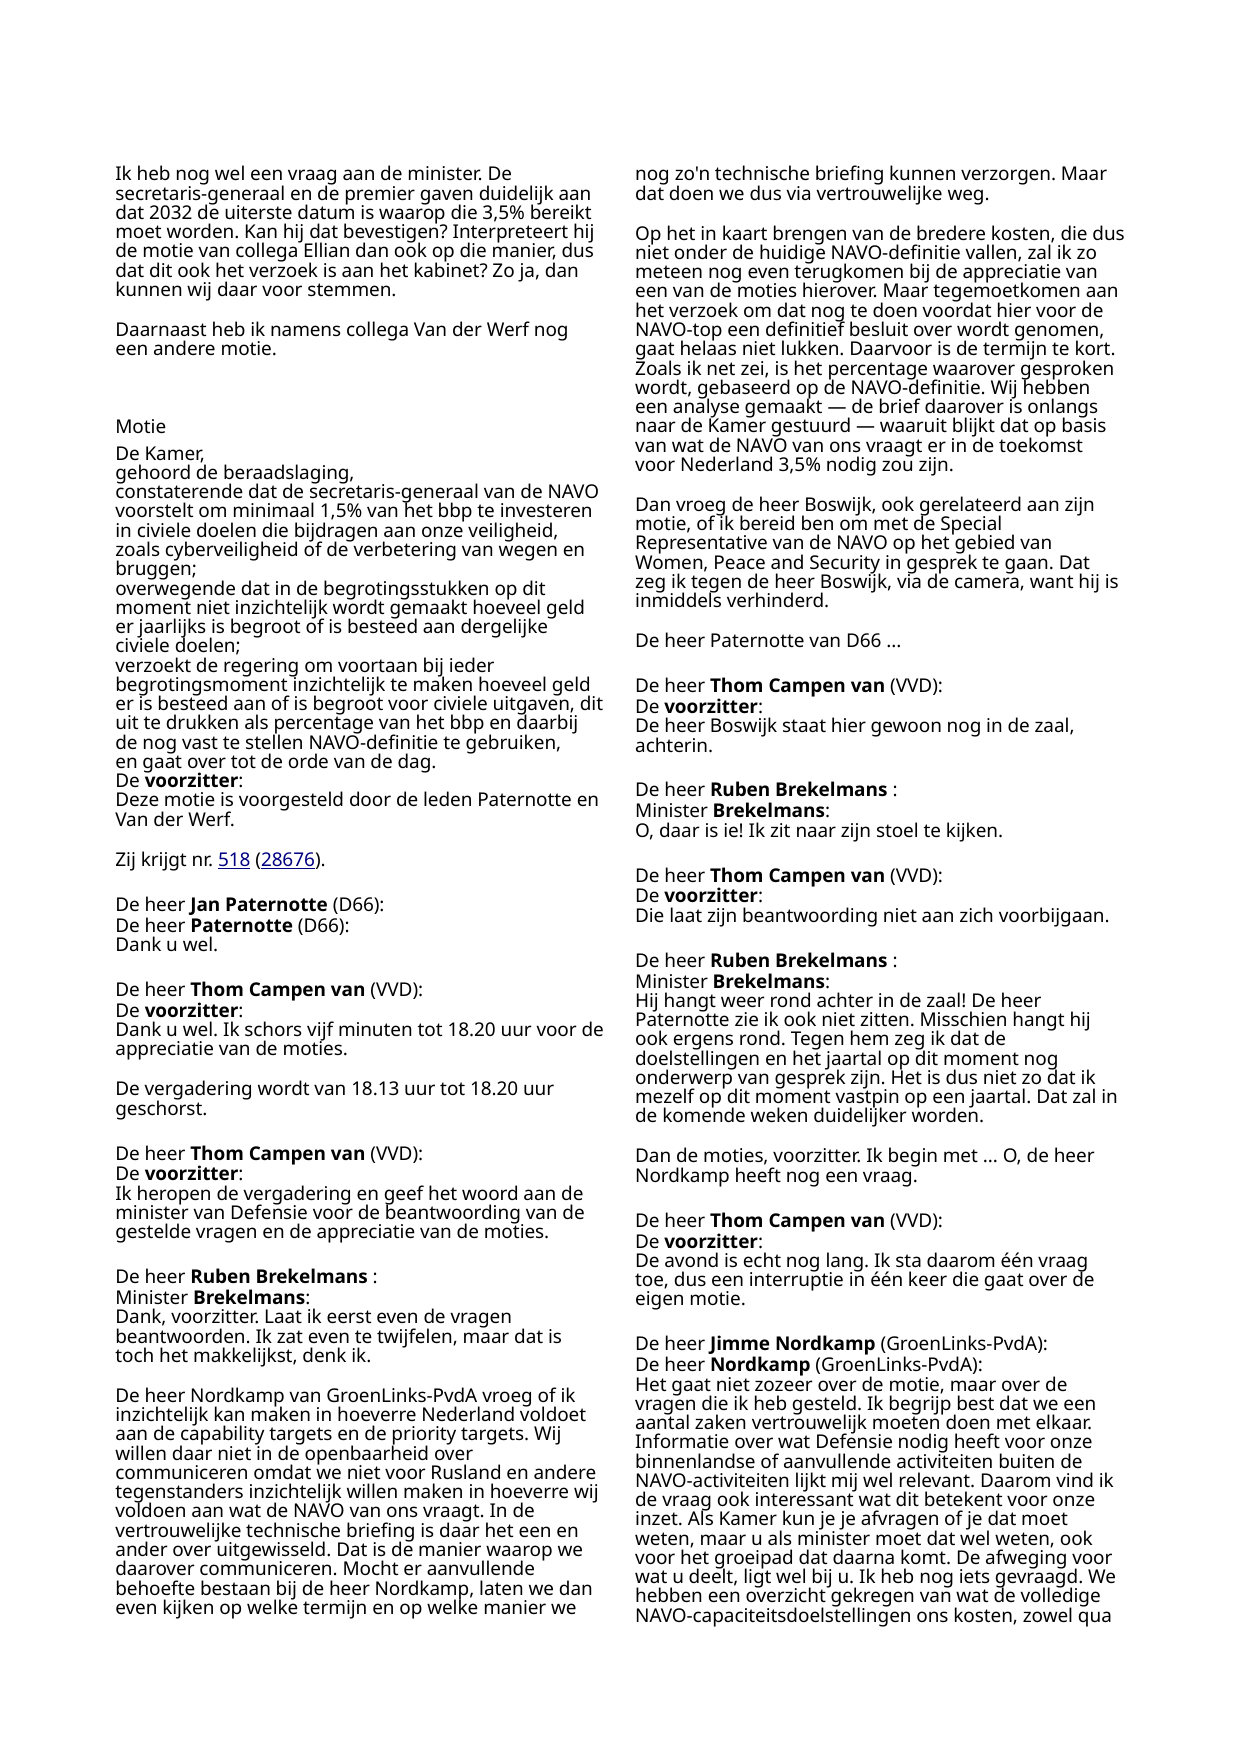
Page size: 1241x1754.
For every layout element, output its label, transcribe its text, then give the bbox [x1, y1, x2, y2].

text Het gaat niet zozeer over de motie, maar over de vragen die ik heb gesteld. Ik begrijp best dat we een aantal zaken vertrouwelijk moeten doen met elkaar. Informatie over wat Defensie nodig heeft voor onze binnenlandse of aanvullende activiteiten buiten de NAVO-activiteiten lijkt mij wel relevant. Daarom vind ik de vraag ook interessant wat dit betekent voor onze inzet. Als Kamer kun je je afvragen of je dat moet weten, maar u als minister moet dat wel weten, ook voor het groeipad dat daarna komt. De afweging voor wat u deelt, ligt wel bij u. Ik heb nog iets gevraagd. We hebben een overzicht gekregen van wat de volledige NAVO-capaciteitsdoelstellingen ons kosten, zowel qua [635, 1376, 1125, 1626]
text De voorzitter: [635, 887, 1125, 907]
text Op het in kaart brengen van de bredere kosten, die dus niet onder de huidige NAVO-definitie vallen, zal ik zo meteen nog even terugkomen bij de appreciatie van een van de moties hierover. Maar tegemoetkomen aan het verzoek om dat nog te doen voordat hier voor de NAVO-top een definitief besluit over wordt genomen, gaat helaas niet lukken. Daarvoor is de termijn te kort. Zoals ik net zei, is het percentage waarover gesproken wordt, gebaseerd op de NAVO-definitie. Wij hebben een analyse gemaakt — de brief daarover is onlangs naar de Kamer gestuurd — waaruit blijkt dat op basis van wat de NAVO van ons vraagt er in de toekomst voor Nederland 3,5% nodig zou zijn. [635, 224, 1125, 475]
text Daarnaast heb ik namens collega Van der Werf nog een andere motie. [115, 321, 605, 359]
text en gaat over tot de orde van de dag. [115, 753, 605, 772]
text Dan de moties, voorzitter. Ik begin met ... O, de heer Nordkamp heeft nog een vraag. [635, 1147, 1125, 1186]
text overwegende dat in de begrotingsstukken op dit moment niet inzichtelijk wordt gemaakt hoeveel geld er jaarlijks is begroot of is besteed aan dergelijke civiele doelen; [115, 579, 605, 657]
text De heer Ruben Brekelmans : [635, 777, 1125, 802]
text De heer Nordkamp van GroenLinks-PvdA vroeg of ik inzichtelijk kan maken in hoeverre Nederland voldoet aan de capability targets en de priority targets. Wij willen daar niet in de openbaarheid over communiceren omdat we niet voor Rusland en andere tegenstanders inzichtelijk willen maken in hoeverre wij voldoen aan wat de NAVO van ons vraagt. In de vertrouwelijke technische briefing is daar het een en ander over uitgewisseld. Dat is de manier waarop we daarover communiceren. Mocht er aanvullende behoefte bestaan bij de heer Nordkamp, laten we dan even kijken op welke termijn en op welke manier we [115, 1387, 605, 1618]
text De heer Boswijk staat hier gewoon nog in de zaal, achterin. [635, 717, 1125, 756]
text De heer Paternotte van D66 ... [635, 632, 1125, 651]
text De voorzitter: [635, 698, 1125, 717]
text Dank, voorzitter. Laat ik eerst even de vragen beantwoorden. Ik zat even te twijfelen, maar dat is toch het makkelijkst, denk ik. [115, 1308, 605, 1366]
text gehoord de beraadslaging, [115, 464, 605, 483]
text Ik heropen de vergadering en geef het woord aan de minister van Defensie voor de beantwoording van de gestelde vragen en de appreciatie van de moties. [115, 1185, 605, 1242]
text De heer Ruben Brekelmans : [635, 947, 1125, 973]
text De voorzitter: [115, 772, 605, 791]
text Dank u wel. Ik schors vijf minuten tot 18.20 uur voor de appreciatie van de moties. [115, 1021, 605, 1059]
text Hij hangt weer rond achter in de zaal! De heer Paternotte zie ik ook niet zitten. Misschien hangt hij ook ergens rond. Tegen hem zeg ik dat de doelstellingen en het jaartal op dit moment nog onderwerp van gesprek zijn. Het is dus niet zo dat ik mezelf op dit moment vastpin op een jaartal. Dat zal in de komende weken duidelijker worden. [635, 992, 1125, 1127]
text De heer Paternotte (D66): [115, 917, 605, 936]
text Minister Brekelmans: [115, 1289, 605, 1308]
text Motie [115, 413, 605, 439]
text De heer Thom Campen van (VVD): [635, 1207, 1125, 1233]
text nog zo'n technische briefing kunnen verzorgen. Maar dat doen we dus via vertrouwelijke weg. [635, 165, 1125, 204]
text De heer Ruben Brekelmans : [115, 1263, 605, 1289]
text Deze motie is voorgesteld door de leden Paternotte en Van der Werf. [115, 791, 605, 830]
text verzoekt de regering om voortaan bij ieder begrotingsmoment inzichtelijk te maken hoeveel geld er is besteed aan of is begroot voor civiele uitgaven, dit uit te drukken als percentage van het bbp en daarbij de nog vast te stellen NAVO-definitie te gebruiken, [115, 657, 605, 753]
text De heer Nordkamp (GroenLinks-PvdA): [635, 1356, 1125, 1376]
text Die laat zijn beantwoording niet aan zich voorbijgaan. [635, 907, 1125, 926]
text De vergadering wordt van 18.13 uur tot 18.20 uur geschorst. [115, 1080, 605, 1119]
text De heer Thom Campen van (VVD): [115, 1140, 605, 1165]
text constaterende dat de secretaris-generaal van de NAVO voorstelt om minimaal 1,5% van het bbp te investeren in civiele doelen die bijdragen aan onze veiligheid, zoals cyberveiligheid of de verbetering van wegen en bruggen; [115, 483, 605, 579]
text De heer Thom Campen van (VVD): [115, 976, 605, 1002]
text De Kamer, [115, 444, 605, 464]
text Minister Brekelmans: [635, 802, 1125, 822]
text De heer Thom Campen van (VVD): [635, 862, 1125, 887]
text De heer Jimme Nordkamp (GroenLinks-PvdA): [635, 1331, 1125, 1356]
text De voorzitter: [115, 1165, 605, 1185]
text Dan vroeg de heer Boswijk, ook gerelateerd aan zijn motie, of ik bereid ben om met de Special Representative van de NAVO op het gebied van Women, Peace and Security in gesprek te gaan. Dat zeg ik tegen de heer Boswijk, via de camera, want hij is inmiddels verhinderd. [635, 496, 1125, 611]
text De avond is echt nog lang. Ik sta daarom één vraag toe, dus een interruptie in één keer die gaat over de eigen motie. [635, 1252, 1125, 1310]
text De voorzitter: [115, 1002, 605, 1021]
text Minister Brekelmans: [635, 973, 1125, 992]
text De voorzitter: [635, 1233, 1125, 1252]
text Ik heb nog wel een vraag aan de minister. De secretaris-generaal en de premier gaven duidelijk aan dat 2032 de uiterste datum is waarop die 3,5% bereikt moet worden. Kan hij dat bevestigen? Interpreteert hij de motie van collega Ellian dan ook op die manier, dus dat dit ook het verzoek is aan het kabinet? Zo ja, dan kunnen wij daar voor stemmen. [115, 165, 605, 300]
text De heer Jan Paternotte (D66): [115, 891, 605, 917]
text O, daar is ie! Ik zit naar zijn stoel te kijken. [635, 822, 1125, 841]
text De heer Thom Campen van (VVD): [635, 672, 1125, 698]
text Zij krijgt nr. 518 (28676). [115, 851, 605, 870]
text Dank u wel. [115, 936, 605, 955]
